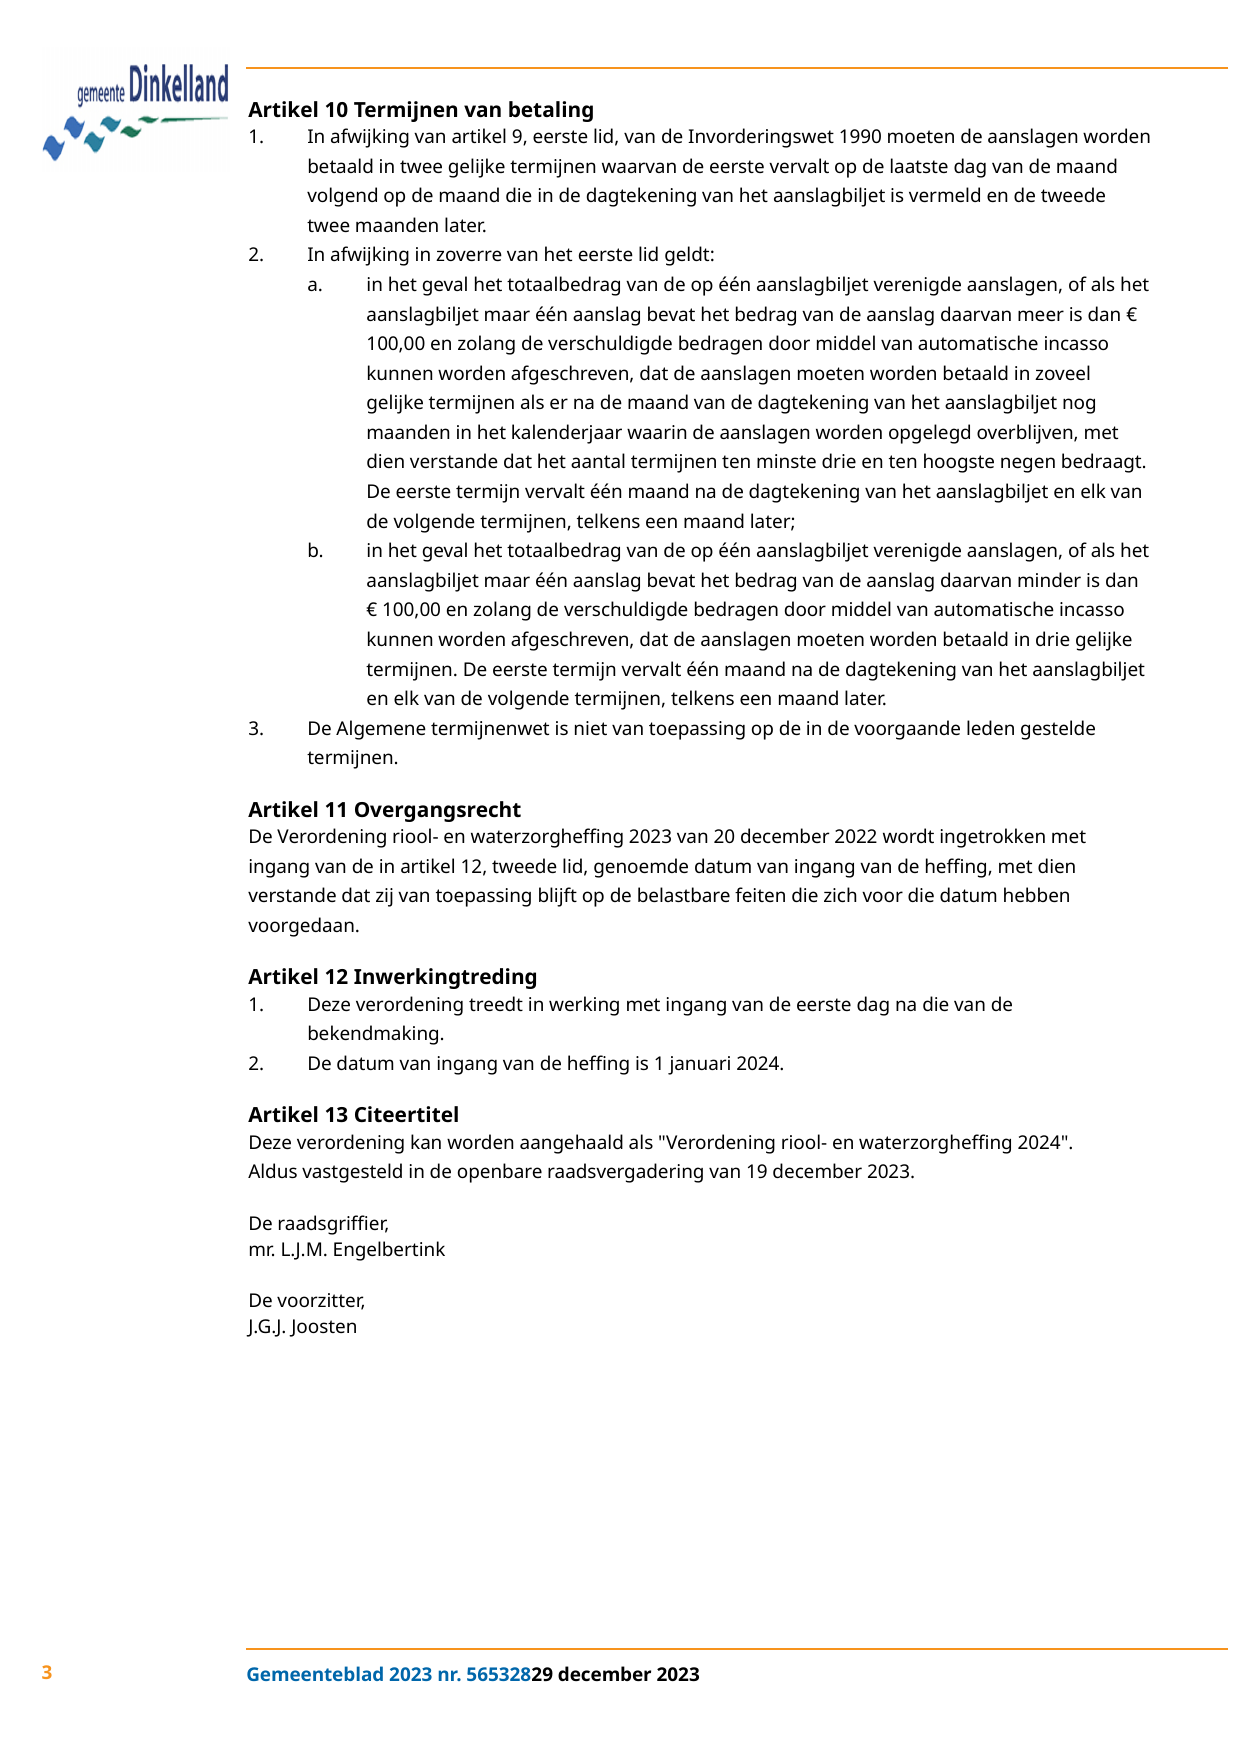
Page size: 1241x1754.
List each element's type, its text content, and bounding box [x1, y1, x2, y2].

text J.G.J. Joosten [248, 1313, 1152, 1339]
list in het geval het totaalbedrag van de op één aanslagbiljet verenigde aanslagen, of als het aanslagbiljet maar één aanslag bevat het bedrag van de aanslag daarvan meer is dan € 100,00 en zolang de verschuldigde bedragen door middel van automatische incasso kunnen worden afgeschreven, dat de aanslagen moeten worden betaald in zoveel gelijke termijnen als er na de maand van de dagtekening van het aanslagbiljet nog maanden in het kalenderjaar waarin de aanslagen worden opgelegd overblijven, met dien verstande dat het aantal termijnen ten minste drie en ten hoogste negen bedraagt. De eerste termijn vervalt één maand na de dagtekening van het aanslagbiljet en elk van de volgende termijnen, telkens een maand later; [307, 271, 1152, 533]
text Artikel 13 Citeertitel [248, 1101, 1152, 1129]
list In afwijking in zoverre van het eerste lid geldt: [248, 242, 1152, 267]
text De voorzitter, [248, 1287, 1152, 1313]
list in het geval het totaalbedrag van de op één aanslagbiljet verenigde aanslagen, of als het aanslagbiljet maar één aanslag bevat het bedrag van de aanslag daarvan minder is dan € 100,00 en zolang de verschuldigde bedragen door middel van automatische incasso kunnen worden afgeschreven, dat de aanslagen moeten worden betaald in drie gelijke termijnen. De eerste termijn vervalt één maand na de dagtekening van het aanslagbiljet en elk van de volgende termijnen, telkens een maand later. [307, 537, 1152, 711]
text De raadsgriffier, [248, 1210, 1152, 1236]
text Artikel 10 Termijnen van betaling [248, 95, 1152, 123]
text mr. L.J.M. Engelbertink [248, 1236, 1152, 1261]
text Deze verordening kan worden aangehaald als "Verordening riool- en waterzorgheffing 2024". [248, 1129, 1152, 1155]
text Aldus vastgesteld in de openbare raadsvergadering van 19 december 2023. [248, 1158, 1152, 1184]
list De datum van ingang van de heffing is 1 januari 2024. [248, 1050, 1152, 1076]
list Deze verordening treedt in werking met ingang van de eerste dag na die van de bekendmaking. [248, 991, 1152, 1046]
text De Verordening riool- en waterzorgheffing 2023 van 20 december 2022 wordt ingetrokken met ingang van de in artikel 12, tweede lid, genoemde datum van ingang van de heffing, met dien verstande dat zij van toepassing blijft op de belastbare feiten die zich voor die datum hebben voorgedaan. [248, 823, 1152, 938]
text Artikel 11 Overgangsrecht [248, 795, 1152, 823]
list De Algemene termijnenwet is niet van toepassing op de in de voorgaande leden gestelde termijnen. [248, 715, 1152, 770]
list In afwijking van artikel 9, eerste lid, van de Invorderingswet 1990 moeten de aanslagen worden betaald in twee gelijke termijnen waarvan de eerste vervalt op de laatste dag van de maand volgend op de maand die in de dagtekening van het aanslagbiljet is vermeld en de tweede twee maanden later. [248, 123, 1152, 238]
text Artikel 12 Inwerkingtreding [248, 962, 1152, 991]
picture [41, 47, 231, 172]
